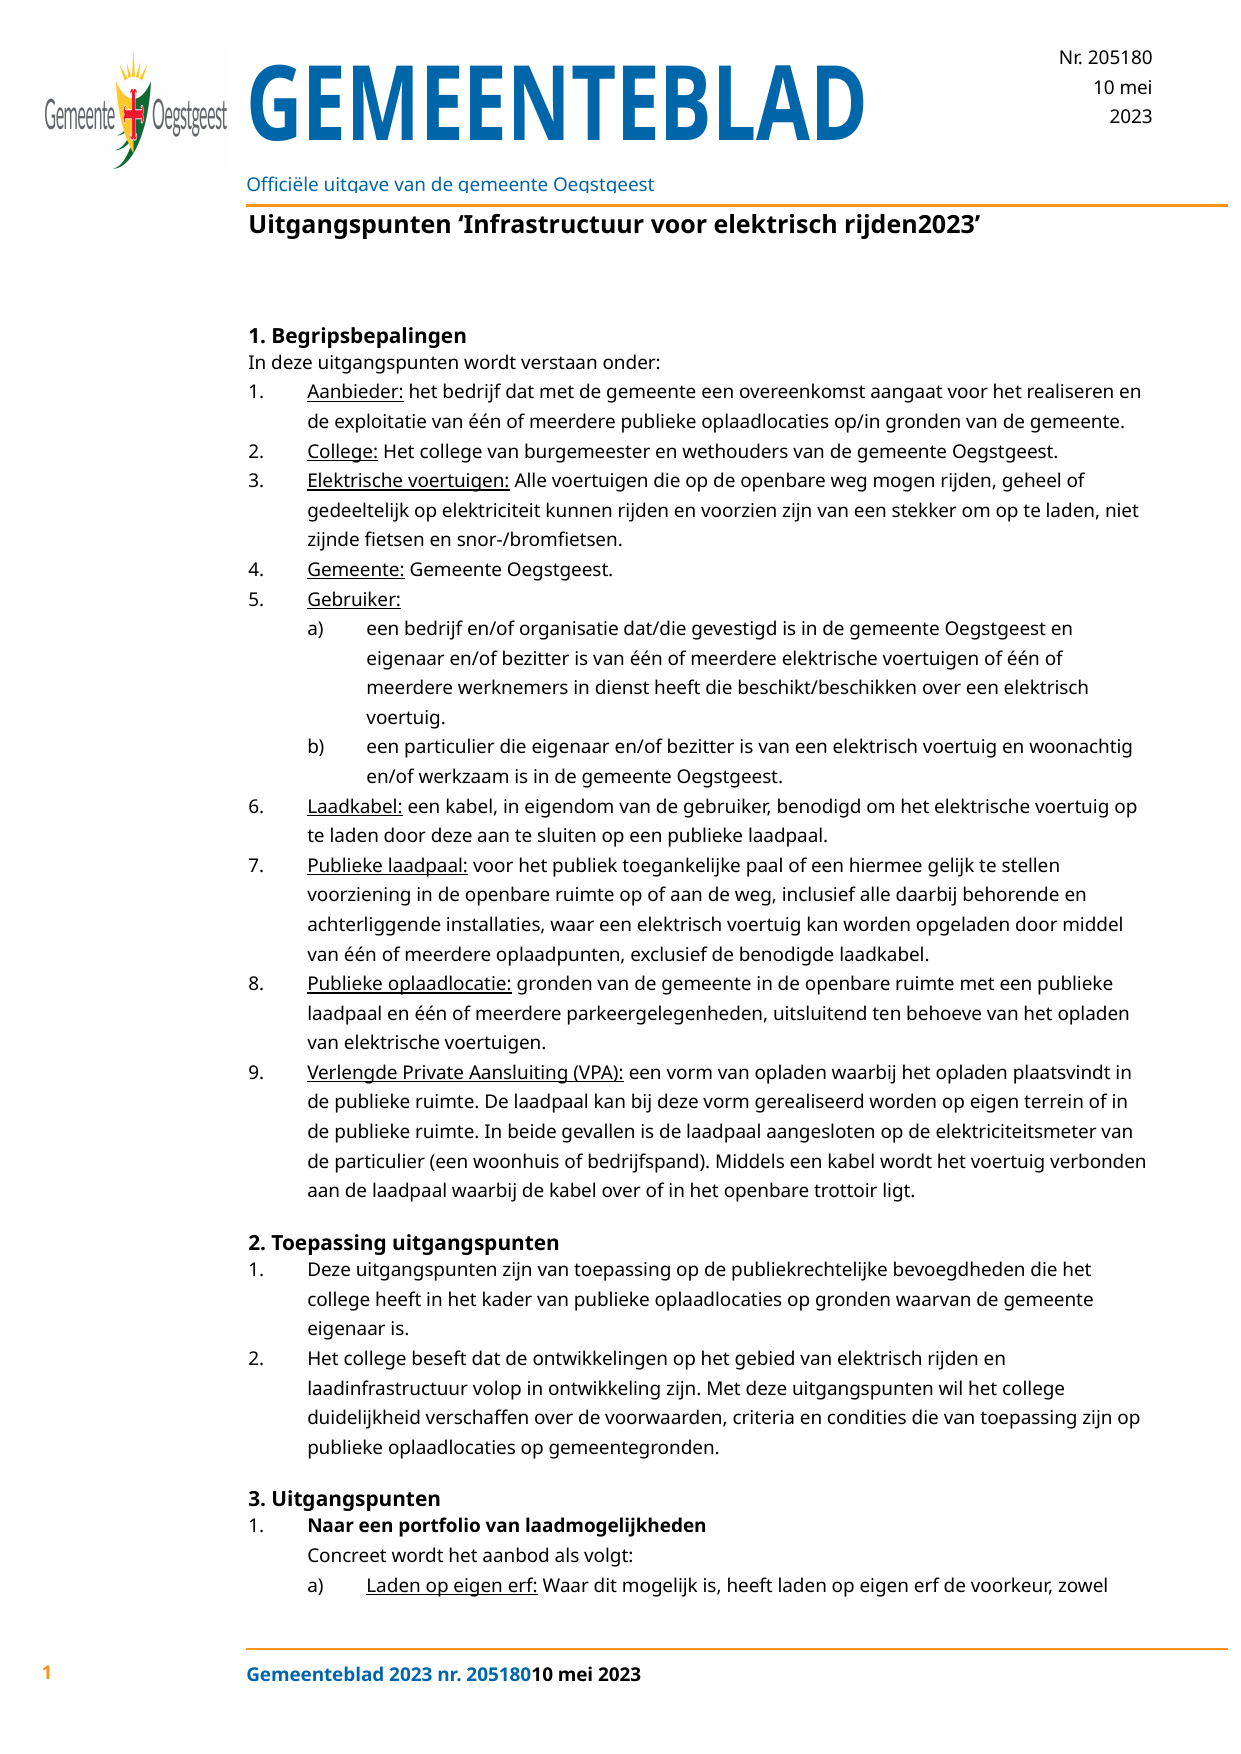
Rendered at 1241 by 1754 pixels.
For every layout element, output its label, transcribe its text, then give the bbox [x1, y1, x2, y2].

list Elektrische voertuigen: Alle voertuigen die op de openbare weg mogen rijden, geheel of gedeeltelijk op elektriciteit kunnen rijden en voorzien zijn van een stekker om op te laden, niet zijnde fietsen en snor-/bromfietsen. [248, 467, 1152, 552]
list College: Het college van burgemeester en wethouders van de gemeente Oegstgeest. [248, 438, 1152, 464]
list Het college beseft dat de ontwikkelingen op het gebied van elektrisch rijden en laadinfrastructuur volop in ontwikkeling zijn. Met deze uitgangspunten wil het college duidelijkheid verschaffen over de voorwaarden, criteria en condities die van toepassing zijn op publieke oplaadlocaties op gemeentegronden. [248, 1345, 1152, 1459]
list Gebruiker: [248, 586, 1152, 612]
text 3. Uitgangspunten [248, 1484, 1152, 1513]
picture [41, 47, 231, 172]
text In deze uitgangspunten wordt verstaan onder: [248, 349, 1152, 375]
list Gemeente: Gemeente Oegstgeest. [248, 556, 1152, 582]
list een bedrijf en/of organisatie dat/die gevestigd is in de gemeente Oegstgeest en eigenaar en/of bezitter is van één of meerdere elektrische voertuigen of één of meerdere werknemers in dienst heeft die beschikt/beschikken over een elektrisch voertuig. [307, 615, 1152, 730]
list Laden op eigen erf: Waar dit mogelijk is, heeft laden op eigen erf de voorkeur, zowel [307, 1572, 1152, 1598]
text 1. Begripsbepalingen [248, 321, 1152, 349]
list Aanbieder: het bedrijf dat met de gemeente een overeenkomst aangaat voor het realiseren en de exploitatie van één of meerdere publieke oplaadlocaties op/in gronden van de gemeente. [248, 379, 1152, 434]
list Publieke oplaadlocatie: gronden van de gemeente in de openbare ruimte met een publieke laadpaal en één of meerdere parkeergelegenheden, uitsluitend ten behoeve van het opladen van elektrische voertuigen. [248, 970, 1152, 1055]
list Publieke laadpaal: voor het publiek toegankelijke paal of een hiermee gelijk te stellen voorziening in de openbare ruimte op of aan de weg, inclusief alle daarbij behorende en achterliggende installaties, waar een elektrisch voertuig kan worden opgeladen door middel van één of meerdere oplaadpunten, exclusief de benodigde laadkabel. [248, 852, 1152, 967]
list Verlengde Private Aansluiting (VPA): een vorm van opladen waarbij het opladen plaatsvindt in de publieke ruimte. De laadpaal kan bij deze vorm gerealiseerd worden op eigen terrein of in de publieke ruimte. In beide gevallen is de laadpaal aangesloten op de elektriciteitsmeter van de particulier (een woonhuis of bedrijfspand). Middels een kabel wordt het voertuig verbonden aan de laadpaal waarbij de kabel over of in het openbare trottoir ligt. [248, 1059, 1152, 1203]
list Deze uitgangspunten zijn van toepassing op de publiekrechtelijke bevoegdheden die het college heeft in het kader van publieke oplaadlocaties op gronden waarvan de gemeente eigenaar is. [248, 1256, 1152, 1341]
text 2. Toepassing uitgangspunten [248, 1228, 1152, 1256]
text Uitgangspunten ‘Infrastructuur voor elektrisch rijden2023’ [248, 207, 1152, 241]
list Naar een portfolio van laadmogelijkheden [248, 1513, 1152, 1538]
list Concreet wordt het aanbod als volgt: [248, 1542, 1152, 1568]
list Laadkabel: een kabel, in eigendom van de gebruiker, benodigd om het elektrische voertuig op te laden door deze aan te sluiten op een publieke laadpaal. [248, 793, 1152, 848]
list een particulier die eigenaar en/of bezitter is van een elektrisch voertuig en woonachtig en/of werkzaam is in de gemeente Oegstgeest. [307, 734, 1152, 789]
